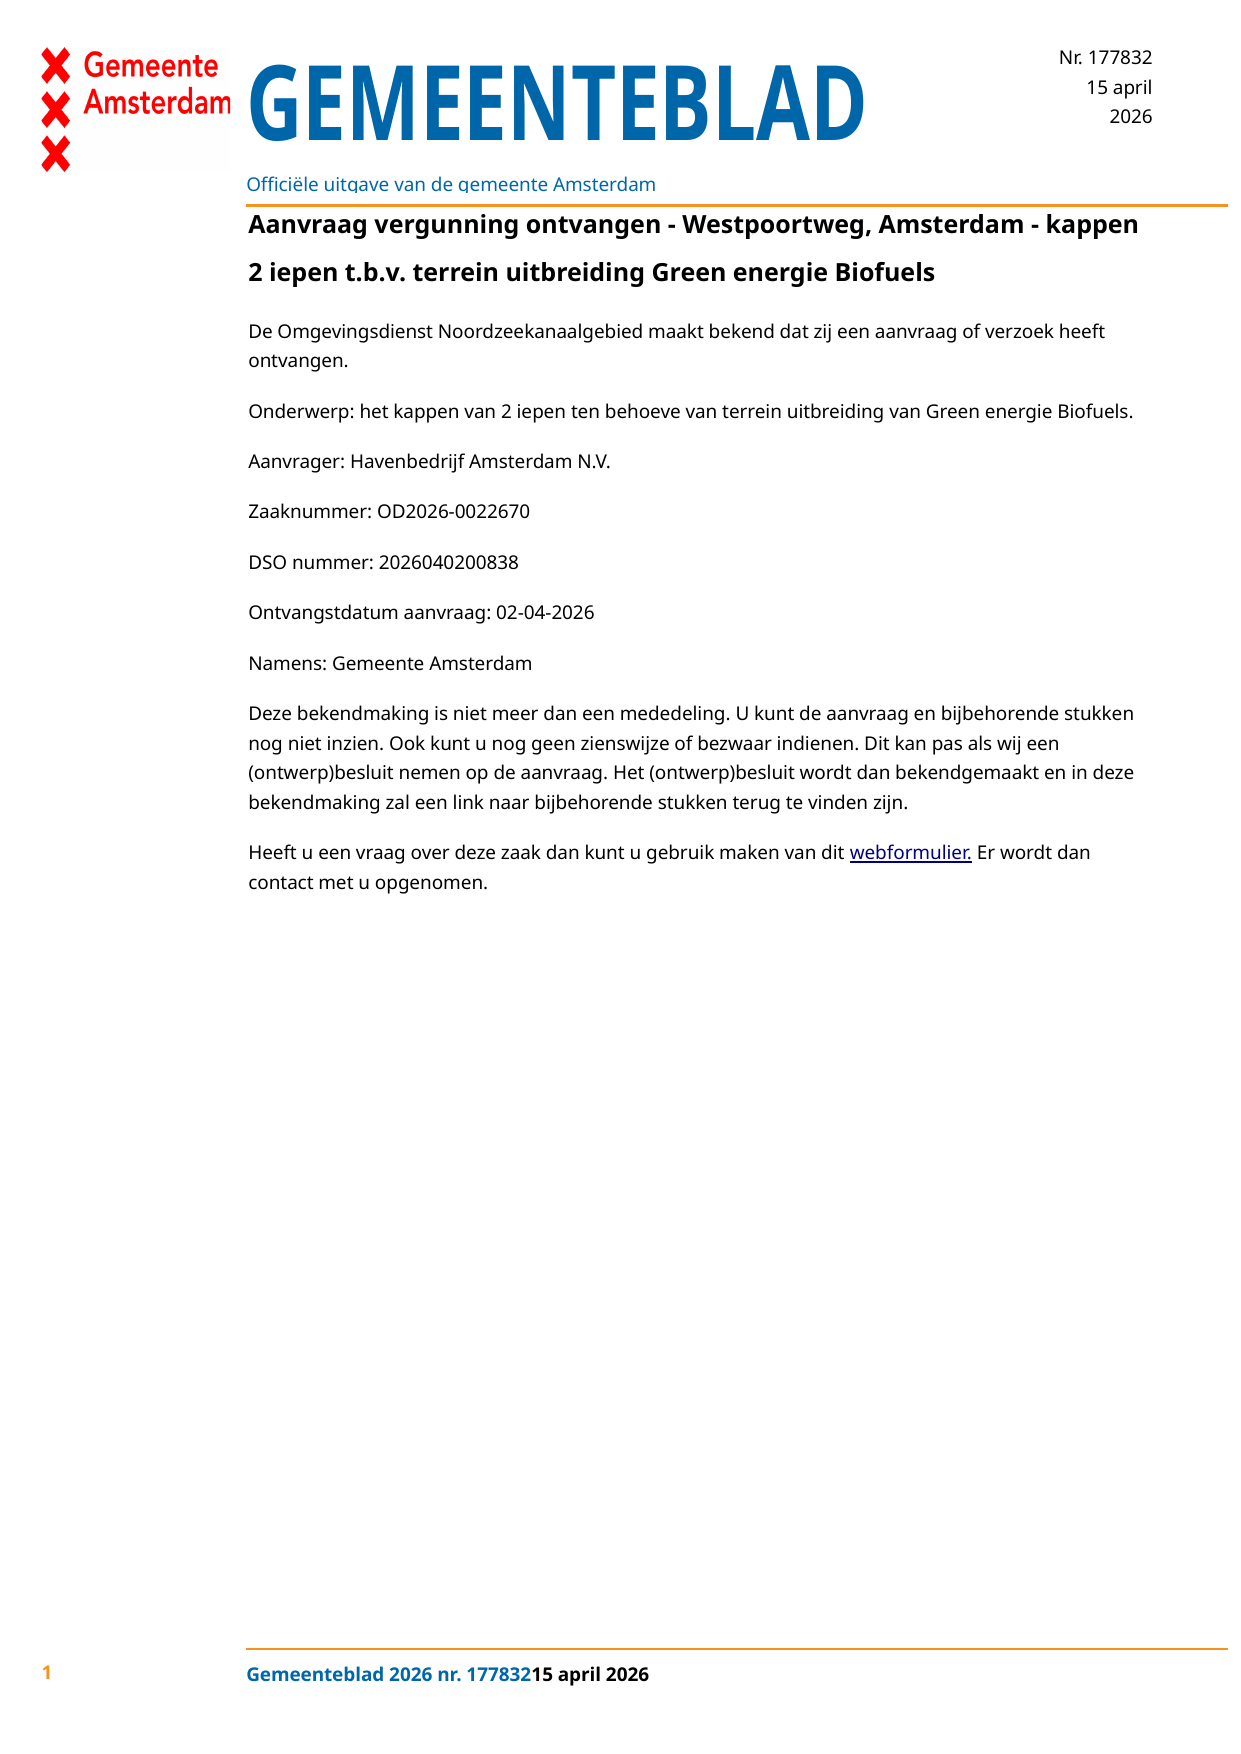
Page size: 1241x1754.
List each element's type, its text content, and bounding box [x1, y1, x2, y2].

text Deze bekendmaking is niet meer dan een mededeling. U kunt de aanvraag en bijbehorende stukken nog niet inzien. Ook kunt u nog geen zienswijze of bezwaar indienen. Dit kan pas als wij een (ontwerp)besluit nemen op de aanvraag. Het (ontwerp)besluit wordt dan bekendgemaakt en in deze bekendmaking zal een link naar bijbehorende stukken terug te vinden zijn. [248, 700, 1152, 815]
text Ontvangstdatum aanvraag: 02-04-2026 [248, 599, 1152, 625]
text Namens: Gemeente Amsterdam [248, 650, 1152, 676]
text Aanvrager: Havenbedrijf Amsterdam N.V. [248, 448, 1152, 474]
text De Omgevingsdienst Noordzeekanaalgebied maakt bekend dat zij een aanvraag of verzoek heeft ontvangen. [248, 318, 1152, 373]
text Onderwerp: het kappen van 2 iepen ten behoeve van terrein uitbreiding van Green energie Biofuels. [248, 398, 1152, 424]
text Aanvraag vergunning ontvangen - Westpoortweg, Amsterdam - kappen 2 iepen t.b.v. terrein uitbreiding Green energie Biofuels [248, 207, 1152, 288]
picture [41, 47, 231, 172]
text Heeft u een vraag over deze zaak dan kunt u gebruik maken van dit webformulier. Er wordt dan contact met u opgenomen. [248, 839, 1152, 895]
text Zaaknummer: OD2026-0022670 [248, 499, 1152, 524]
text DSO nummer: 2026040200838 [248, 549, 1152, 575]
